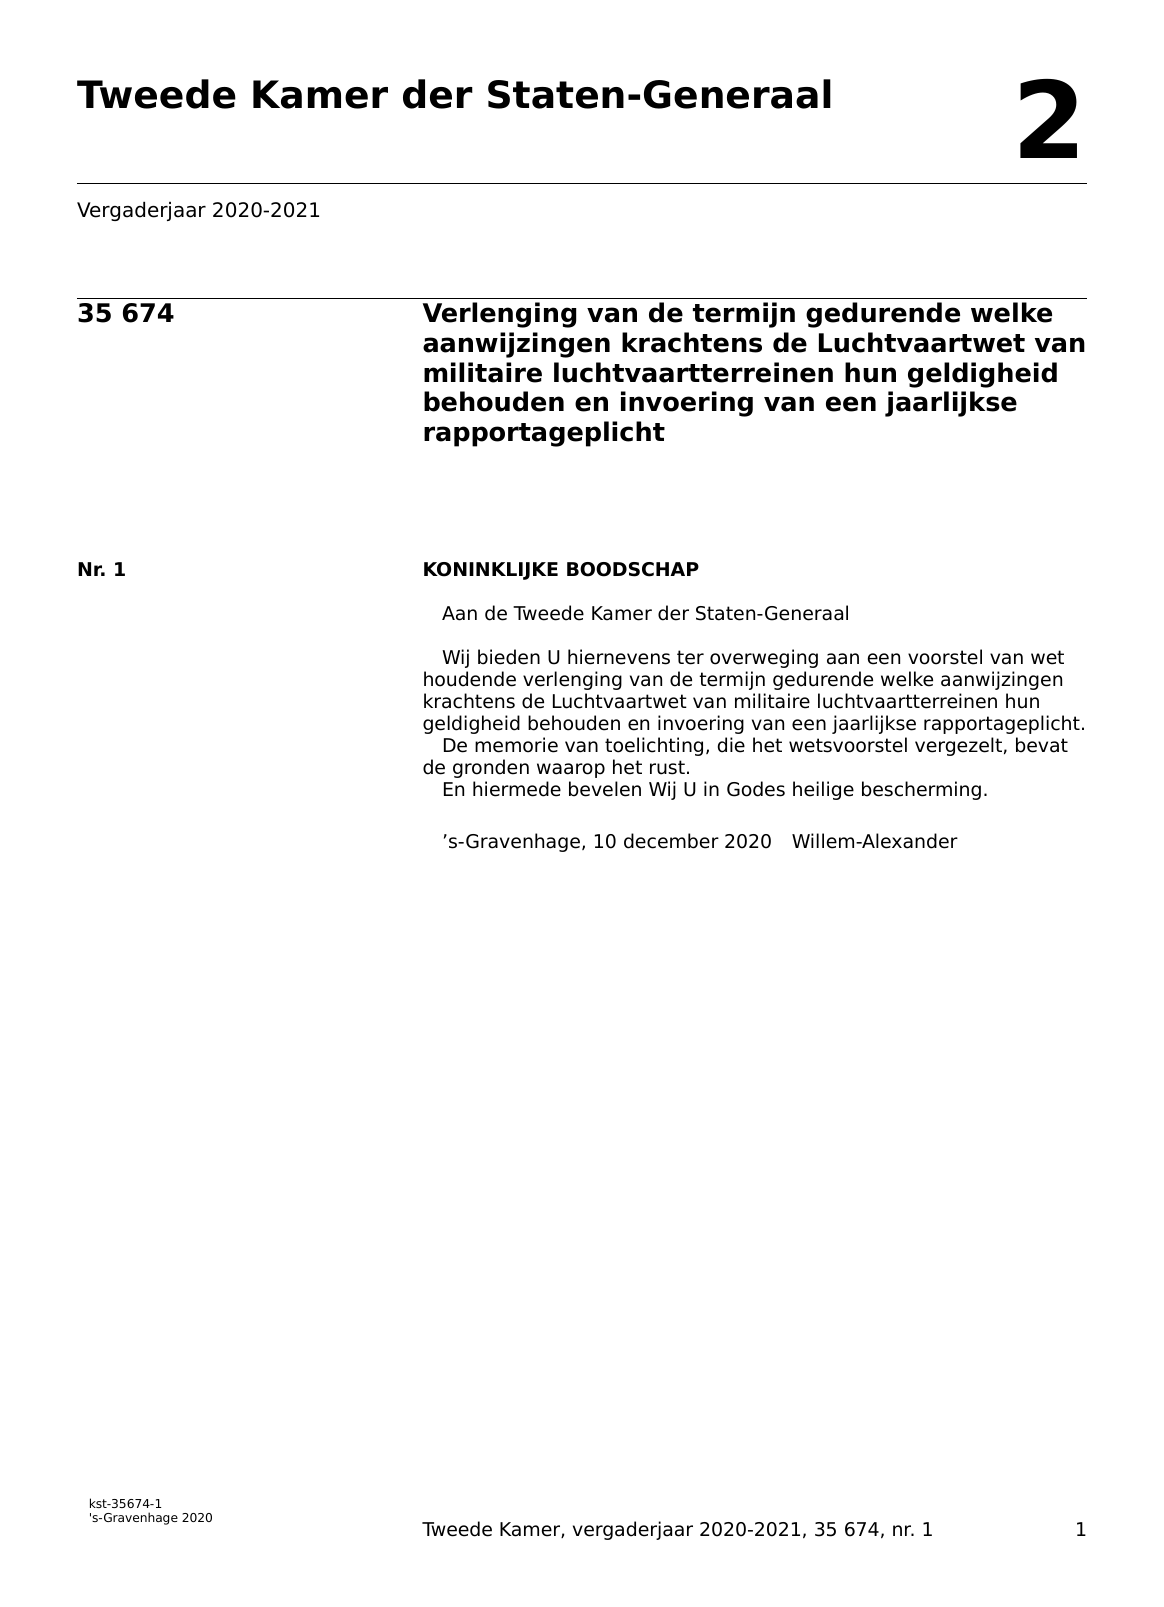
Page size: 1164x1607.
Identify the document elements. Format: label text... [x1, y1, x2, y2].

text Aan de Tweede Kamer der Staten-Generaal [422, 603, 1087, 624]
table_cell Vergaderjaar 2020-2021 [77, 184, 1087, 298]
text De memorie van toelichting, die het wetsvoorstel vergezelt, bevat de gronden waarop het rust. [422, 735, 1087, 779]
subtitle Nr. 1 KONINKLIJKE BOODSCHAP [77, 558, 1087, 580]
text kst-35674-1 [88, 1497, 323, 1511]
text Wij bieden U hiernevens ter overweging aan een voorstel van wet houdende verlenging van de termijn gedurende welke aanwijzingen krachtens de Luchtvaartwet van militaire luchtvaartterreinen hun geldigheid behouden en invoering van een jaarlijkse rapportageplicht. [422, 647, 1087, 735]
subtitle 35 674 Verlenging van de termijn gedurende welke aanwijzingen krachtens de Luchtvaartwet van militaire luchtvaartterreinen hun geldigheid behouden en invoering van een jaarlijkse rapportageplicht [77, 299, 1087, 447]
table_header 2 [886, 59, 1087, 183]
text 's-Gravenhage 2020 [88, 1511, 323, 1525]
text En hiermede bevelen Wij U in Godes heilige bescherming. [422, 779, 1087, 801]
table_header Tweede Kamer der Staten-Generaal [77, 59, 886, 183]
text ’s-Gravenhage, 10 december 2020 Willem-Alexander [422, 831, 1087, 853]
